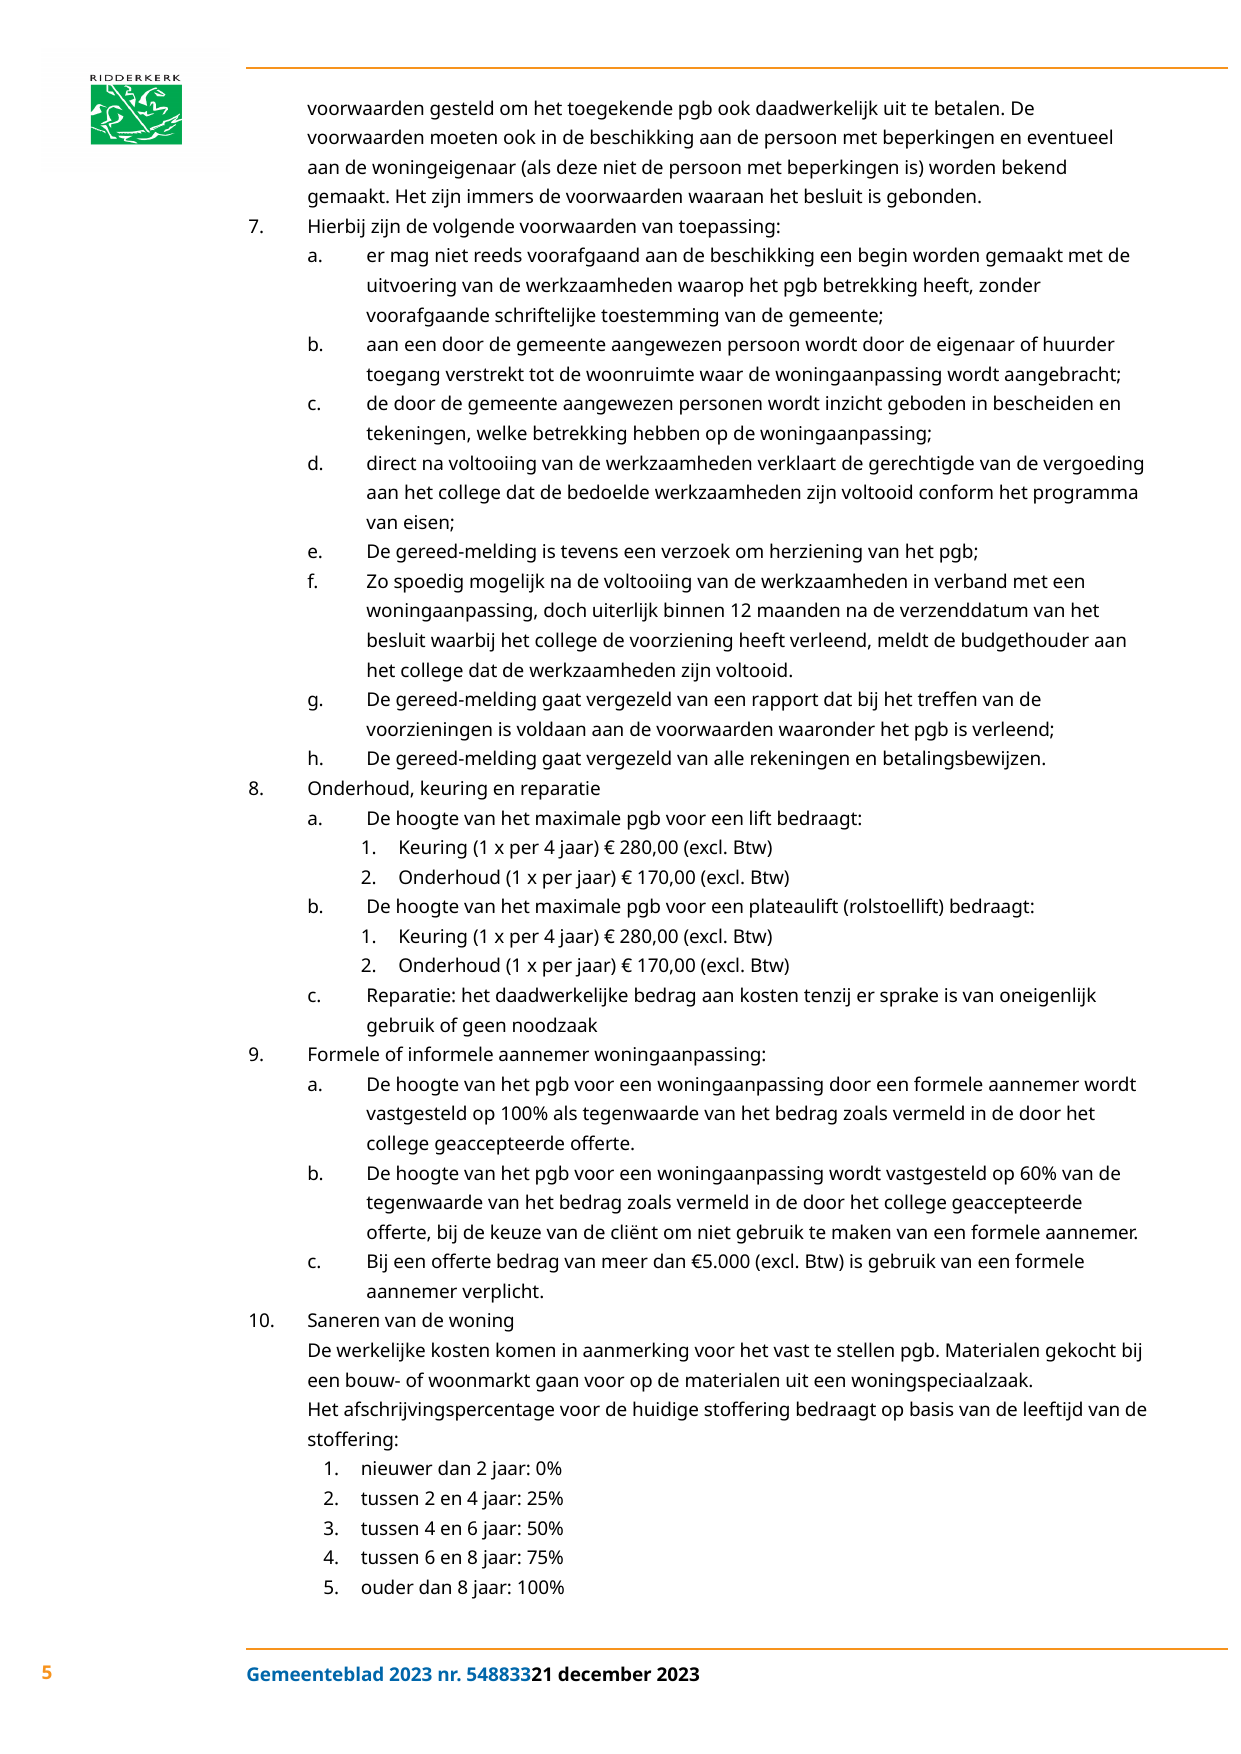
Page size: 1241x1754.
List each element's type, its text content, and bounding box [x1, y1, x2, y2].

list ouder dan 8 jaar: 100% [323, 1574, 1152, 1600]
list tussen 6 en 8 jaar: 75% [323, 1544, 1152, 1570]
list tussen 2 en 4 jaar: 25% [323, 1485, 1152, 1511]
picture [41, 47, 231, 172]
list de door de gemeente aangewezen personen wordt inzicht geboden in bescheiden en tekeningen, welke betrekking hebben op de woningaanpassing; [307, 391, 1152, 446]
list Formele of informele aannemer woningaanpassing: [248, 1041, 1152, 1067]
list De werkelijke kosten komen in aanmerking voor het vast te stellen pgb. Materialen gekocht bij een bouw- of woonmarkt gaan voor op de materialen uit een woningspeciaalzaak. [248, 1337, 1152, 1393]
list aan een door de gemeente aangewezen persoon wordt door de eigenaar of huurder toegang verstrekt tot de woonruimte waar de woningaanpassing wordt aangebracht; [307, 331, 1152, 387]
list De gereed-melding is tevens een verzoek om herziening van het pgb; [307, 538, 1152, 564]
list De hoogte van het pgb voor een woningaanpassing door een formele aannemer wordt vastgesteld op 100% als tegenwaarde van het bedrag zoals vermeld in de door het college geaccepteerde offerte. [307, 1071, 1152, 1156]
list er mag niet reeds voorafgaand aan de beschikking een begin worden gemaakt met de uitvoering van de werkzaamheden waarop het pgb betrekking heeft, zonder voorafgaande schriftelijke toestemming van de gemeente; [307, 243, 1152, 328]
list Het afschrijvingspercentage voor de huidige stoffering bedraagt op basis van de leeftijd van de stoffering: [248, 1396, 1152, 1452]
list Keuring (1 x per 4 jaar) € 280,00 (excl. Btw) [361, 923, 1152, 949]
list Keuring (1 x per 4 jaar) € 280,00 (excl. Btw) [361, 834, 1152, 860]
list tussen 4 en 6 jaar: 50% [323, 1515, 1152, 1541]
list Onderhoud (1 x per jaar) € 170,00 (excl. Btw) [361, 953, 1152, 978]
list Onderhoud (1 x per jaar) € 170,00 (excl. Btw) [361, 864, 1152, 890]
list voorwaarden gesteld om het toegekende pgb ook daadwerkelijk uit te betalen. De voorwaarden moeten ook in de beschikking aan de persoon met beperkingen en eventueel aan de woningeigenaar (als deze niet de persoon met beperkingen is) worden bekend gemaakt. Het zijn immers de voorwaarden waaraan het besluit is gebonden. [248, 95, 1152, 209]
list Hierbij zijn de volgende voorwaarden van toepassing: [248, 213, 1152, 239]
list Bij een offerte bedrag van meer dan €5.000 (excl. Btw) is gebruik van een formele aannemer verplicht. [307, 1248, 1152, 1304]
list Onderhoud, keuring en reparatie [248, 775, 1152, 801]
list direct na voltooiing van de werkzaamheden verklaart de gerechtigde van de vergoeding aan het college dat de bedoelde werkzaamheden zijn voltooid conform het programma van eisen; [307, 450, 1152, 535]
list De gereed-melding gaat vergezeld van een rapport dat bij het treffen van de voorzieningen is voldaan aan de voorwaarden waaronder het pgb is verleend; [307, 686, 1152, 742]
list De hoogte van het maximale pgb voor een lift bedraagt: [307, 805, 1152, 831]
list De hoogte van het maximale pgb voor een plateaulift (rolstoellift) bedraagt: [307, 893, 1152, 919]
list nieuwer dan 2 jaar: 0% [323, 1456, 1152, 1481]
list Zo spoedig mogelijk na de voltooiing van de werkzaamheden in verband met een woningaanpassing, doch uiterlijk binnen 12 maanden na de verzenddatum van het besluit waarbij het college de voorziening heeft verleend, meldt de budgethouder aan het college dat de werkzaamheden zijn voltooid. [307, 568, 1152, 683]
list De hoogte van het pgb voor een woningaanpassing wordt vastgesteld op 60% van de tegenwaarde van het bedrag zoals vermeld in de door het college geaccepteerde offerte, bij de keuze van de cliënt om niet gebruik te maken van een formele aannemer. [307, 1160, 1152, 1245]
list Reparatie: het daadwerkelijke bedrag aan kosten tenzij er sprake is van oneigenlijk gebruik of geen noodzaak [307, 982, 1152, 1038]
list De gereed-melding gaat vergezeld van alle rekeningen en betalingsbewijzen. [307, 746, 1152, 771]
list Saneren van de woning [248, 1308, 1152, 1333]
